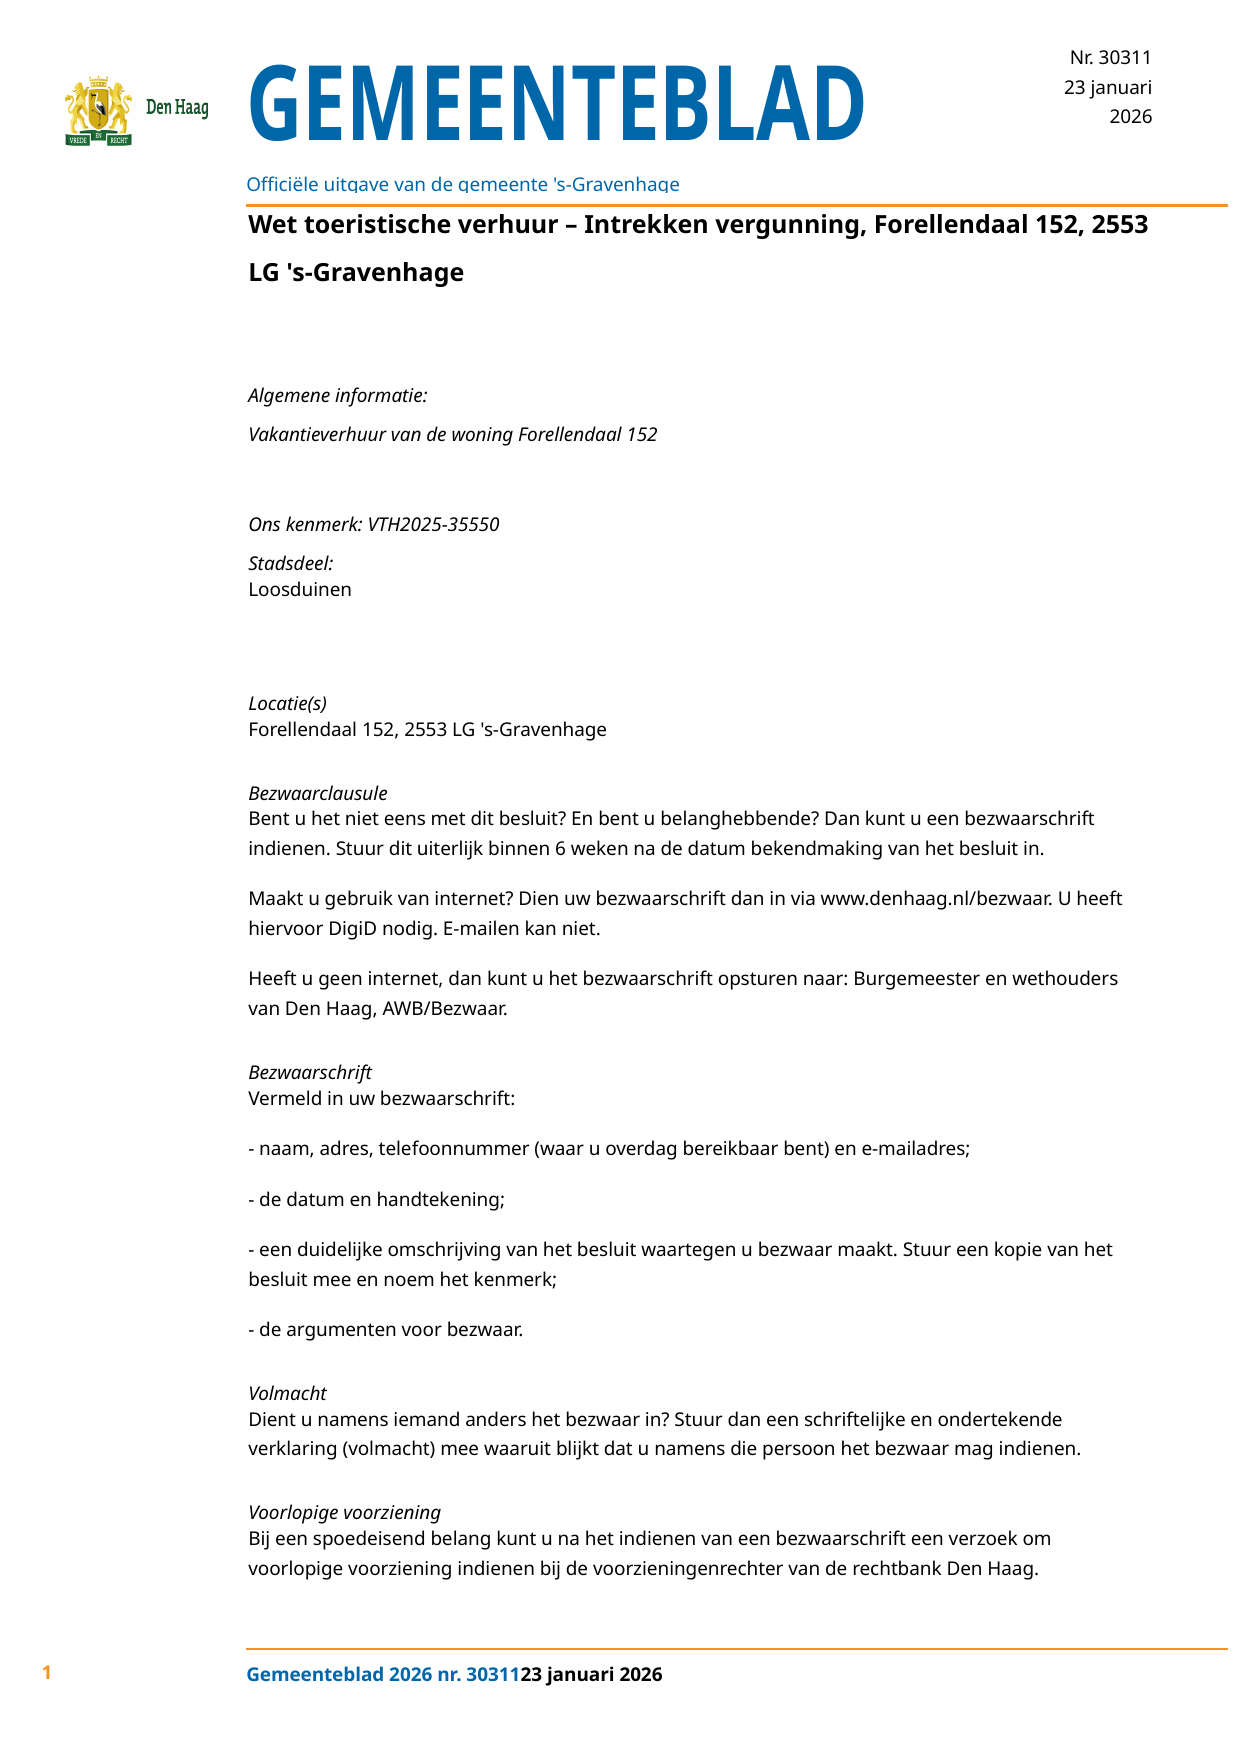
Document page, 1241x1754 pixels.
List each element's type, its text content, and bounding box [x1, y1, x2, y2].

text Dient u namens iemand anders het bezwaar in? Stuur dan een schriftelijke en ondertekende verklaring (volmacht) mee waaruit blijkt dat u namens die persoon het bezwaar mag indienen. [248, 1406, 1152, 1461]
text Volmacht [248, 1380, 1152, 1406]
text Maakt u gebruik van internet? Dien uw bezwaarschrift dan in via www.denhaag.nl/bezwaar. U heeft hiervoor DigiD nodig. E-mailen kan niet. [248, 886, 1152, 941]
text Forellendaal 152, 2553 LG 's-Gravenhage [248, 716, 1152, 742]
text - de datum en handtekening; [248, 1186, 1152, 1211]
picture [41, 47, 231, 172]
text - een duidelijke omschrijving van het besluit waartegen u bezwaar maakt. Stuur een kopie van het besluit mee en noem het kenmerk; [248, 1236, 1152, 1291]
text Heeft u geen internet, dan kunt u het bezwaarschrift opsturen naar: Burgemeester en wethouders van Den Haag, AWB/Bezwaar. [248, 966, 1152, 1021]
text Ons kenmerk: VTH2025-35550 [248, 511, 1152, 537]
text Stadsdeel: [248, 550, 1152, 576]
text Bij een spoedeisend belang kunt u na het indienen van een bezwaarschrift een verzoek om voorlopige voorziening indienen bij de voorzieningenrechter van de rechtbank Den Haag. [248, 1525, 1152, 1580]
text Locatie(s) [248, 690, 1152, 716]
text - de argumenten voor bezwaar. [248, 1316, 1152, 1342]
text Bezwaarclausule [248, 780, 1152, 806]
text Loosduinen [248, 576, 1152, 602]
text - naam, adres, telefoonnummer (waar u overdag bereikbaar bent) en e-mailadres; [248, 1135, 1152, 1161]
text Voorlopige voorziening [248, 1499, 1152, 1525]
text Bezwaarschrift [248, 1059, 1152, 1085]
text Algemene informatie: [248, 382, 1152, 408]
text Vakantieverhuur van de woning Forellendaal 152 [248, 421, 1152, 447]
text Wet toeristische verhuur – Intrekken vergunning, Forellendaal 152, 2553 LG 's-Gravenhage [248, 207, 1152, 288]
text Vermeld in uw bezwaarschrift: [248, 1085, 1152, 1111]
text Bent u het niet eens met dit besluit? En bent u belanghebbende? Dan kunt u een bezwaarschrift indienen. Stuur dit uiterlijk binnen 6 weken na de datum bekendmaking van het besluit in. [248, 806, 1152, 861]
